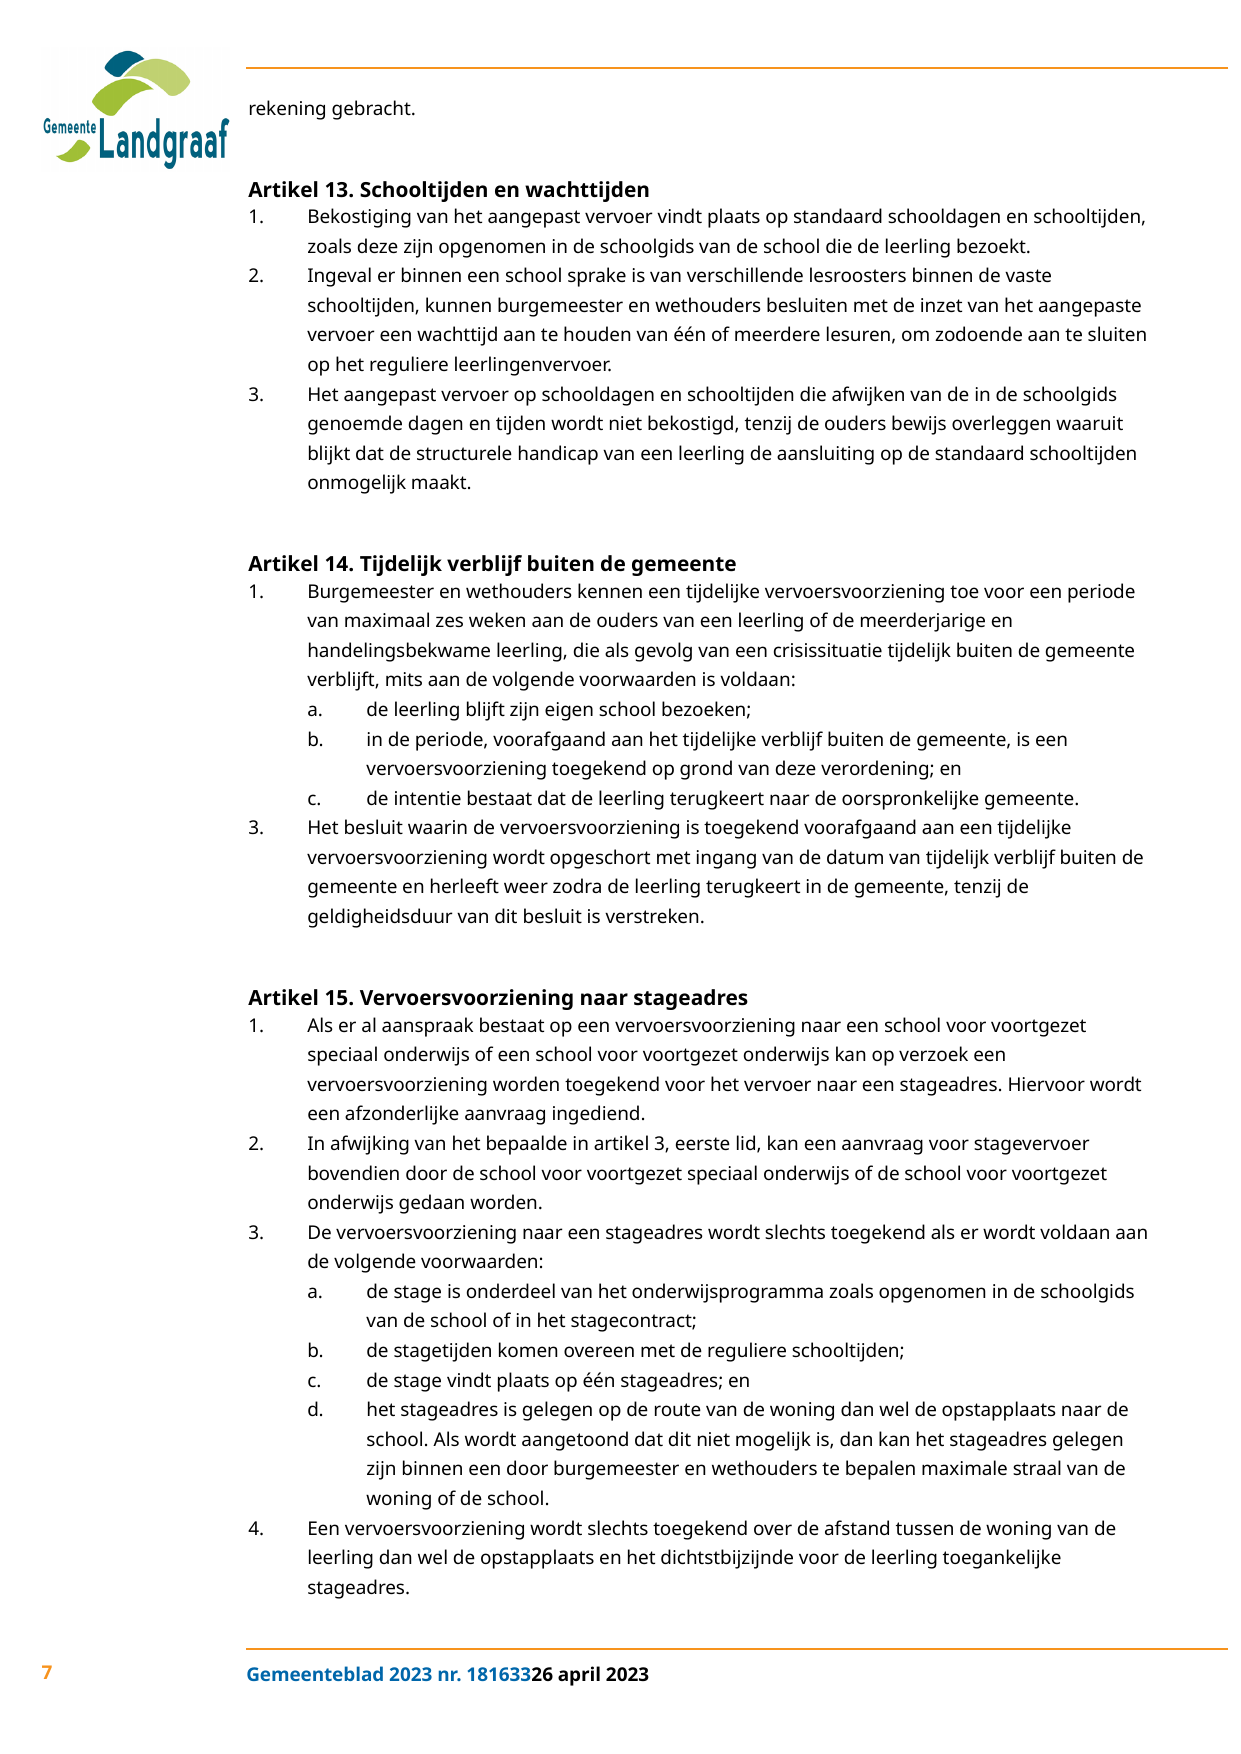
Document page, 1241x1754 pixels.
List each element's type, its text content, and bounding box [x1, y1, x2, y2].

picture [41, 47, 231, 172]
list De vervoersvoorziening naar een stageadres wordt slechts toegekend als er wordt voldaan aan de volgende voorwaarden: [248, 1219, 1152, 1274]
list in de periode, voorafgaand aan het tijdelijke verblijf buiten de gemeente, is een vervoersvoorziening toegekend op grond van deze verordening; en [307, 726, 1152, 781]
list Als er al aanspraak bestaat op een vervoersvoorziening naar een school voor voortgezet speciaal onderwijs of een school voor voortgezet onderwijs kan op verzoek een vervoersvoorziening worden toegekend voor het vervoer naar een stageadres. Hiervoor wordt een afzonderlijke aanvraag ingediend. [248, 1012, 1152, 1126]
text Artikel 15. Vervoersvoorziening naar stageadres [248, 983, 1152, 1012]
list Bekostiging van het aangepast vervoer vindt plaats op standaard schooldagen en schooltijden, zoals deze zijn opgenomen in de schoolgids van de school die de leerling bezoekt. [248, 203, 1152, 258]
list Ingeval er binnen een school sprake is van verschillende lesroosters binnen de vaste schooltijden, kunnen burgemeester en wethouders besluiten met de inzet van het aangepaste vervoer een wachttijd aan te houden van één of meerdere lesuren, om zodoende aan te sluiten op het reguliere leerlingenvervoer. [248, 262, 1152, 377]
list de stage is onderdeel van het onderwijsprogramma zoals opgenomen in de schoolgids van de school of in het stagecontract; [307, 1278, 1152, 1333]
list Het aangepast vervoer op schooldagen en schooltijden die afwijken van de in de schoolgids genoemde dagen en tijden wordt niet bekostigd, tenzij de ouders bewijs overleggen waaruit blijkt dat de structurele handicap van een leerling de aansluiting op de standaard schooltijden onmogelijk maakt. [248, 381, 1152, 495]
text Artikel 14. Tijdelijk verblijf buiten de gemeente [248, 549, 1152, 578]
list In afwijking van het bepaalde in artikel 3, eerste lid, kan een aanvraag voor stagevervoer bovendien door de school voor voortgezet speciaal onderwijs of de school voor voortgezet onderwijs gedaan worden. [248, 1130, 1152, 1215]
list de intentie bestaat dat de leerling terugkeert naar de oorspronkelijke gemeente. [307, 785, 1152, 811]
text rekening gebracht. [248, 95, 1152, 121]
list de leerling blijft zijn eigen school bezoeken; [307, 696, 1152, 722]
list Een vervoersvoorziening wordt slechts toegekend over de afstand tussen de woning van de leerling dan wel de opstapplaats en het dichtstbijzijnde voor de leerling toegankelijke stageadres. [248, 1515, 1152, 1599]
list de stagetijden komen overeen met de reguliere schooltijden; [307, 1337, 1152, 1363]
text Artikel 13. Schooltijden en wachttijden [248, 175, 1152, 203]
list Burgemeester en wethouders kennen een tijdelijke vervoersvoorziening toe voor een periode van maximaal zes weken aan de ouders van een leerling of de meerderjarige en handelingsbekwame leerling, die als gevolg van een crisissituatie tijdelijk buiten de gemeente verblijft, mits aan de volgende voorwaarden is voldaan: [248, 578, 1152, 692]
list het stageadres is gelegen op de route van de woning dan wel de opstapplaats naar de school. Als wordt aangetoond dat dit niet mogelijk is, dan kan het stageadres gelegen zijn binnen een door burgemeester en wethouders te bepalen maximale straal van de woning of de school. [307, 1396, 1152, 1511]
list de stage vindt plaats op één stageadres; en [307, 1367, 1152, 1392]
list Het besluit waarin de vervoersvoorziening is toegekend voorafgaand aan een tijdelijke vervoersvoorziening wordt opgeschort met ingang van de datum van tijdelijk verblijf buiten de gemeente en herleeft weer zodra de leerling terugkeert in de gemeente, tenzij de geldigheidsduur van dit besluit is verstreken. [248, 814, 1152, 929]
